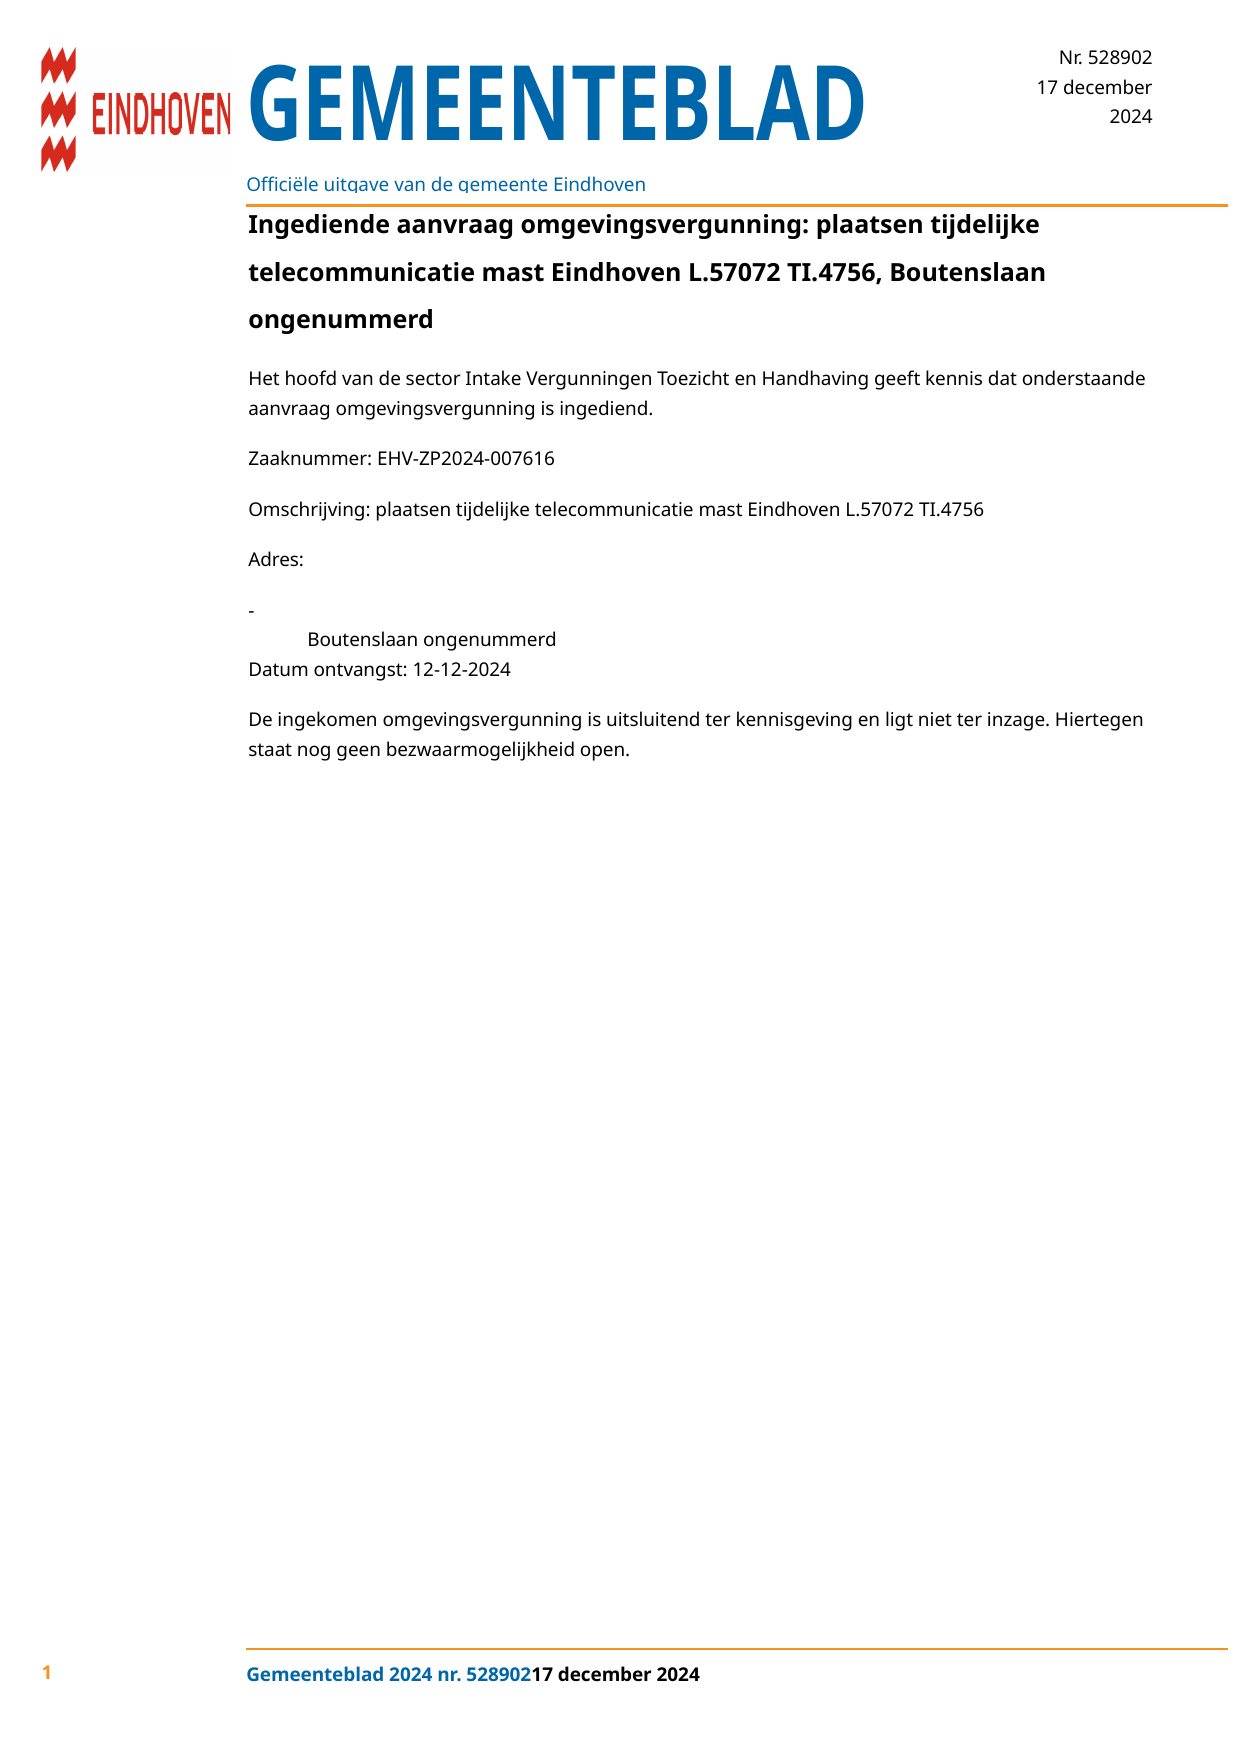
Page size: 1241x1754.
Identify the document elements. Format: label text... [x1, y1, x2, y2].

text Omschrijving: plaatsen tijdelijke telecommunicatie mast Eindhoven L.57072 TI.4756 [248, 496, 1152, 522]
picture [41, 47, 231, 172]
text Datum ontvangst: 12-12-2024 [248, 656, 1152, 682]
text De ingekomen omgevingsvergunning is uitsluitend ter kennisgeving en ligt niet ter inzage. Hiertegen staat nog geen bezwaarmogelijkheid open. [248, 706, 1152, 762]
list Boutenslaan ongenummerd [248, 626, 1152, 652]
text Adres: [248, 546, 1152, 572]
text Zaaknummer: EHV-ZP2024-007616 [248, 446, 1152, 471]
text Ingediende aanvraag omgevingsvergunning: plaatsen tijdelijke telecommunicatie mast Eindhoven L.57072 TI.4756, Boutenslaan ongenummerd [248, 207, 1152, 336]
text Het hoofd van de sector Intake Vergunningen Toezicht en Handhaving geeft kennis dat onderstaande aanvraag omgevingsvergunning is ingediend. [248, 366, 1152, 421]
